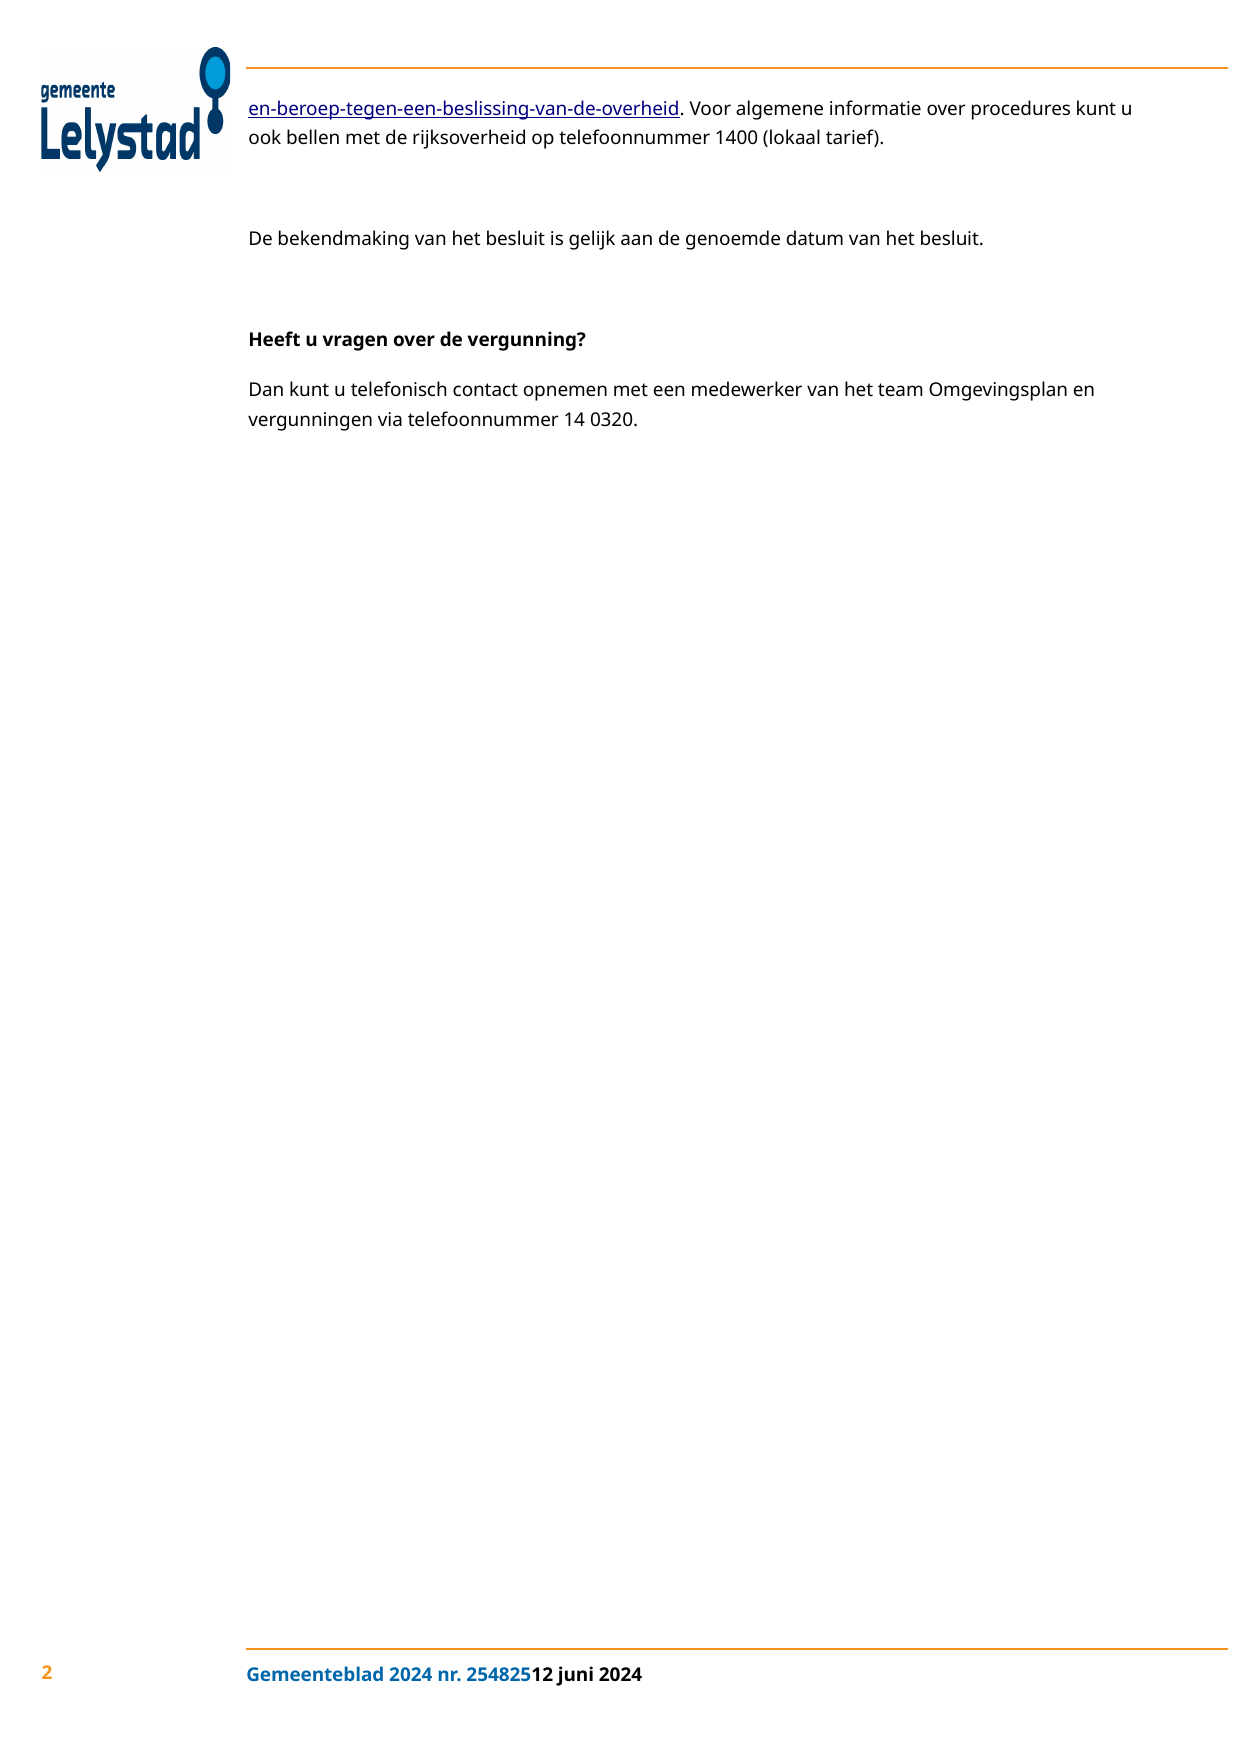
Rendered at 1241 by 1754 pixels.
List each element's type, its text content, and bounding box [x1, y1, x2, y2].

text en-beroep-tegen-een-beslissing-van-de-overheid. Voor algemene informatie over procedures kunt u ook bellen met de rijksoverheid op telefoonnummer 1400 (lokaal tarief). [248, 95, 1152, 150]
picture [41, 47, 231, 172]
text Heeft u vragen over de vergunning? [248, 326, 1152, 352]
text Dan kunt u telefonisch contact opnemen met een medewerker van het team Omgevingsplan en vergunningen via telefoonnummer 14 0320. [248, 376, 1152, 432]
text De bekendmaking van het besluit is gelijk aan de genoemde datum van het besluit. [248, 225, 1152, 251]
